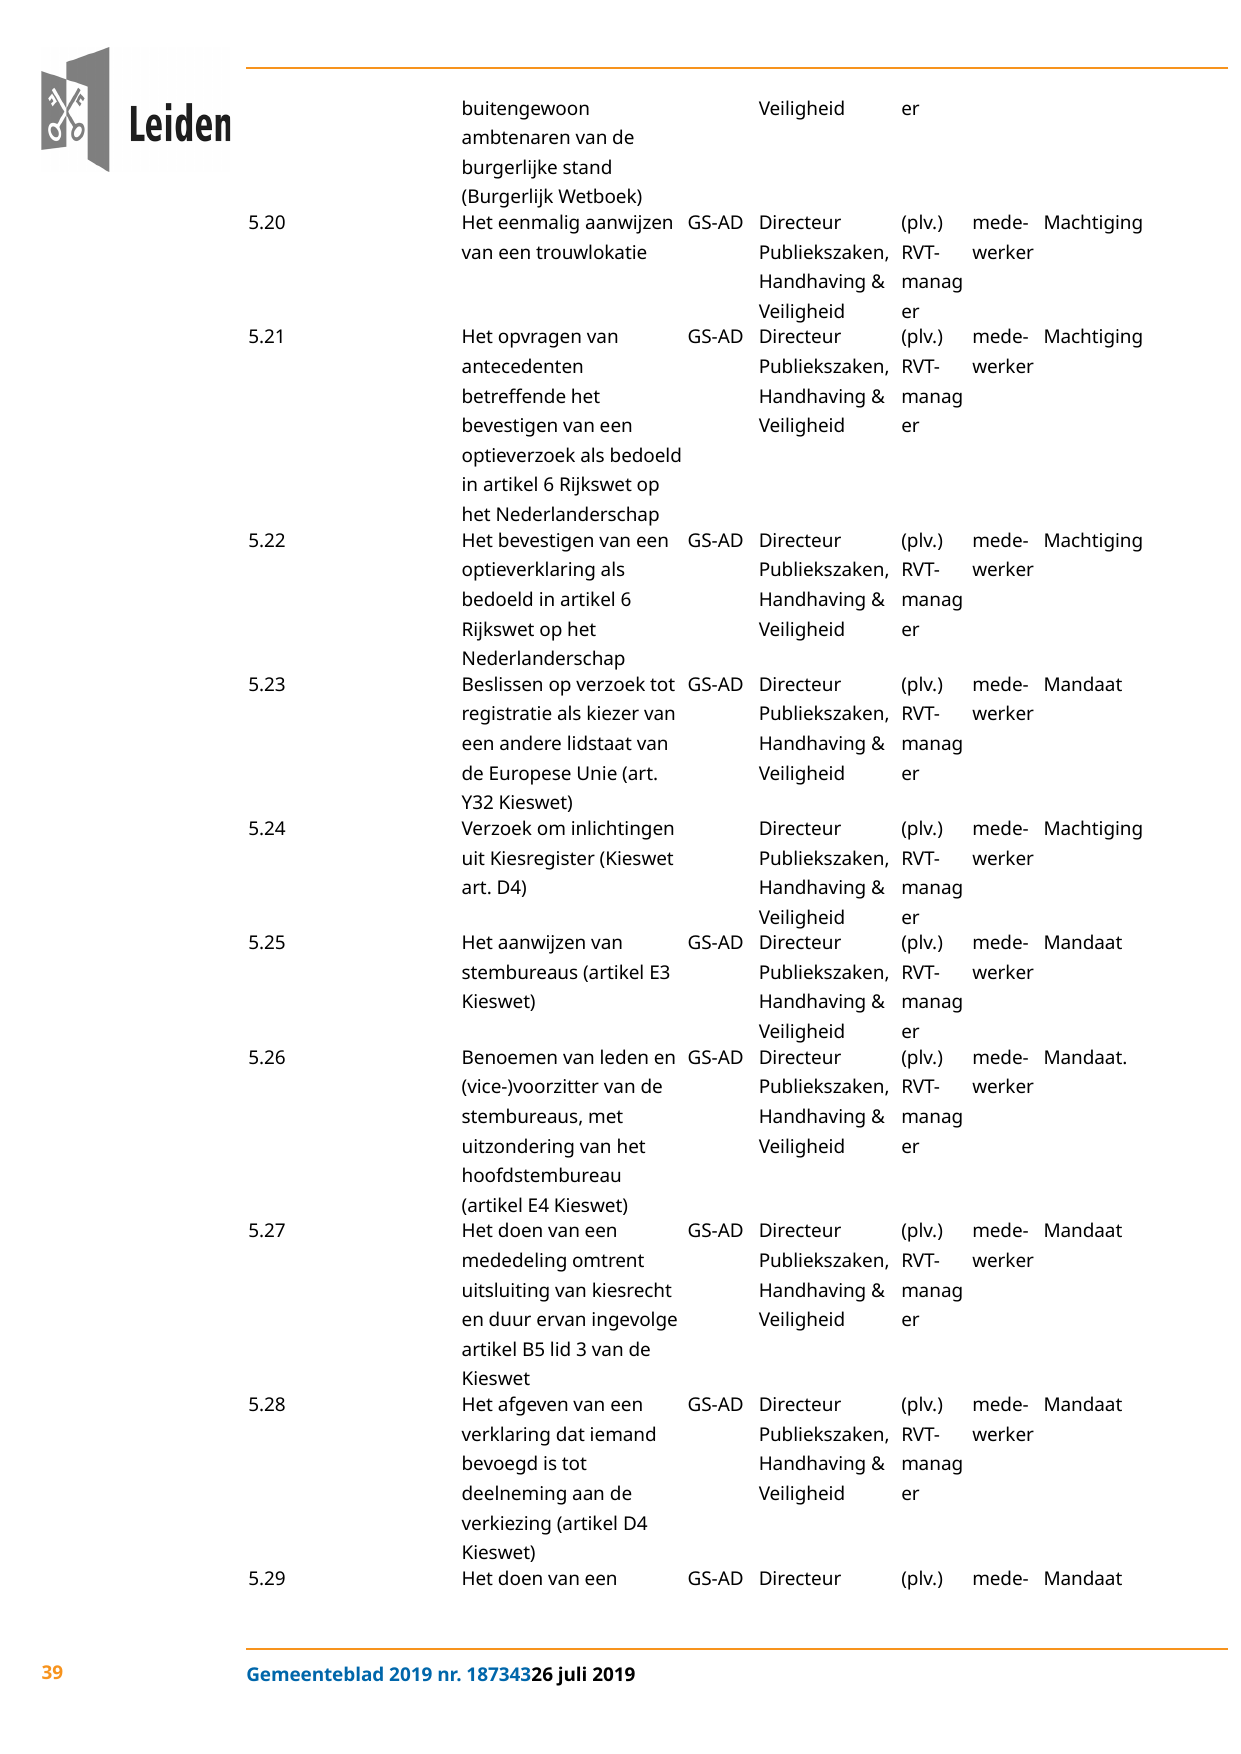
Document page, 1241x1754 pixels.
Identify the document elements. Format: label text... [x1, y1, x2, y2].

table_cell mede-werker [972, 1218, 1043, 1391]
picture [41, 47, 231, 172]
table_cell Het afgeven van een verklaring dat iemand bevoegd is tot deelneming aan de verkiezing (artikel D4 Kieswet) [461, 1391, 687, 1565]
table_cell er [901, 95, 972, 209]
table_cell GS-AD [688, 324, 758, 527]
table_cell Beslissen op verzoek tot registratie als kiezer van een andere lidstaat van de Europese Unie (art. Y32 Kieswet) [461, 671, 687, 815]
table_cell mede-werker [972, 1044, 1043, 1218]
table_cell (plv.) [901, 1565, 972, 1591]
table_cell 5.29 [248, 1565, 461, 1591]
table_cell Machtiging [1043, 209, 1152, 324]
table_cell 5.21 [248, 324, 461, 527]
table_cell mede-werker [972, 671, 1043, 815]
table_cell Het bevestigen van een optieverklaring als bedoeld in artikel 6 Rijkswet op het Nederlanderschap [461, 527, 687, 671]
table_cell GS-AD [688, 930, 758, 1044]
table_cell [972, 95, 1043, 209]
table_cell (plv.) RVT-manager [901, 527, 972, 671]
table_cell (plv.) RVT-manager [901, 209, 972, 324]
table_cell GS-AD [688, 1391, 758, 1565]
table_cell Directeur Publiekszaken, Handhaving & Veiligheid [759, 930, 901, 1044]
table_cell mede-werker [972, 930, 1043, 1044]
table_cell Machtiging [1043, 815, 1152, 929]
table_cell Directeur Publiekszaken, Handhaving & Veiligheid [759, 1218, 901, 1391]
table_cell (plv.) RVT-manager [901, 1218, 972, 1391]
table_cell Verzoek om inlichtingen uit Kiesregister (Kieswet art. D4) [461, 815, 687, 929]
table_cell 5.28 [248, 1391, 461, 1565]
table_cell 5.26 [248, 1044, 461, 1218]
table_cell GS-AD [688, 671, 758, 815]
table_cell GS-AD [688, 1218, 758, 1391]
table_cell mede-werker [972, 815, 1043, 929]
table_cell Mandaat [1043, 671, 1152, 815]
table_cell [688, 815, 758, 929]
table_cell Mandaat [1043, 1565, 1152, 1591]
table_cell mede-werker [972, 1391, 1043, 1565]
table_cell [1043, 95, 1152, 209]
table_cell mede-werker [972, 209, 1043, 324]
table_cell 5.27 [248, 1218, 461, 1391]
table_cell (plv.) RVT-manager [901, 671, 972, 815]
table_cell (plv.) RVT-manager [901, 1044, 972, 1218]
table_cell Machtiging [1043, 527, 1152, 671]
table_cell mede-werker [972, 527, 1043, 671]
table_cell 5.22 [248, 527, 461, 671]
table_cell Mandaat [1043, 930, 1152, 1044]
table_cell (plv.) RVT-manager [901, 815, 972, 929]
table_cell Machtiging [1043, 324, 1152, 527]
table_cell mede-werker [972, 324, 1043, 527]
table_cell Directeur [759, 1565, 901, 1591]
table_cell Directeur Publiekszaken, Handhaving & Veiligheid [759, 1391, 901, 1565]
table_cell Het eenmalig aanwijzen van een trouwlokatie [461, 209, 687, 324]
table_cell GS-AD [688, 1044, 758, 1218]
table_cell Benoemen van leden en (vice-)voorzitter van de stembureaus, met uitzondering van het hoofdstembureau (artikel E4 Kieswet) [461, 1044, 687, 1218]
table_cell mede- [972, 1565, 1043, 1591]
table_cell (plv.) RVT-manager [901, 1391, 972, 1565]
table_cell 5.24 [248, 815, 461, 929]
table_cell 5.23 [248, 671, 461, 815]
table_cell Het aanwijzen van stembureaus (artikel E3 Kieswet) [461, 930, 687, 1044]
table_cell Directeur Publiekszaken, Handhaving & Veiligheid [759, 815, 901, 929]
table_cell Mandaat. [1043, 1044, 1152, 1218]
table_cell [248, 95, 461, 209]
table_cell (plv.) RVT-manager [901, 930, 972, 1044]
table_cell 5.25 [248, 930, 461, 1044]
table_cell Directeur Publiekszaken, Handhaving & Veiligheid [759, 527, 901, 671]
table_cell Directeur Publiekszaken, Handhaving & Veiligheid [759, 324, 901, 527]
table_cell GS-AD [688, 209, 758, 324]
table_cell Het doen van een mededeling omtrent uitsluiting van kiesrecht en duur ervan ingevolge artikel B5 lid 3 van de Kieswet [461, 1218, 687, 1391]
table_cell Het doen van een [461, 1565, 687, 1591]
table_cell GS-AD [688, 527, 758, 671]
table_cell Directeur Publiekszaken, Handhaving & Veiligheid [759, 1044, 901, 1218]
table_cell Directeur Publiekszaken, Handhaving & Veiligheid [759, 209, 901, 324]
table_cell Het opvragen van antecedenten betreffende het bevestigen van een optieverzoek als bedoeld in artikel 6 Rijkswet op het Nederlanderschap [461, 324, 687, 527]
table_cell buitengewoon ambtenaren van de burgerlijke stand (Burgerlijk Wetboek) [461, 95, 687, 209]
table_cell 5.20 [248, 209, 461, 324]
table_cell GS-AD [688, 1565, 758, 1591]
table_cell Mandaat [1043, 1218, 1152, 1391]
table_cell Directeur Publiekszaken, Handhaving & Veiligheid [759, 671, 901, 815]
table_cell (plv.) RVT-manager [901, 324, 972, 527]
table_cell Veiligheid [759, 95, 901, 209]
table_cell Mandaat [1043, 1391, 1152, 1565]
table_cell [688, 95, 758, 209]
